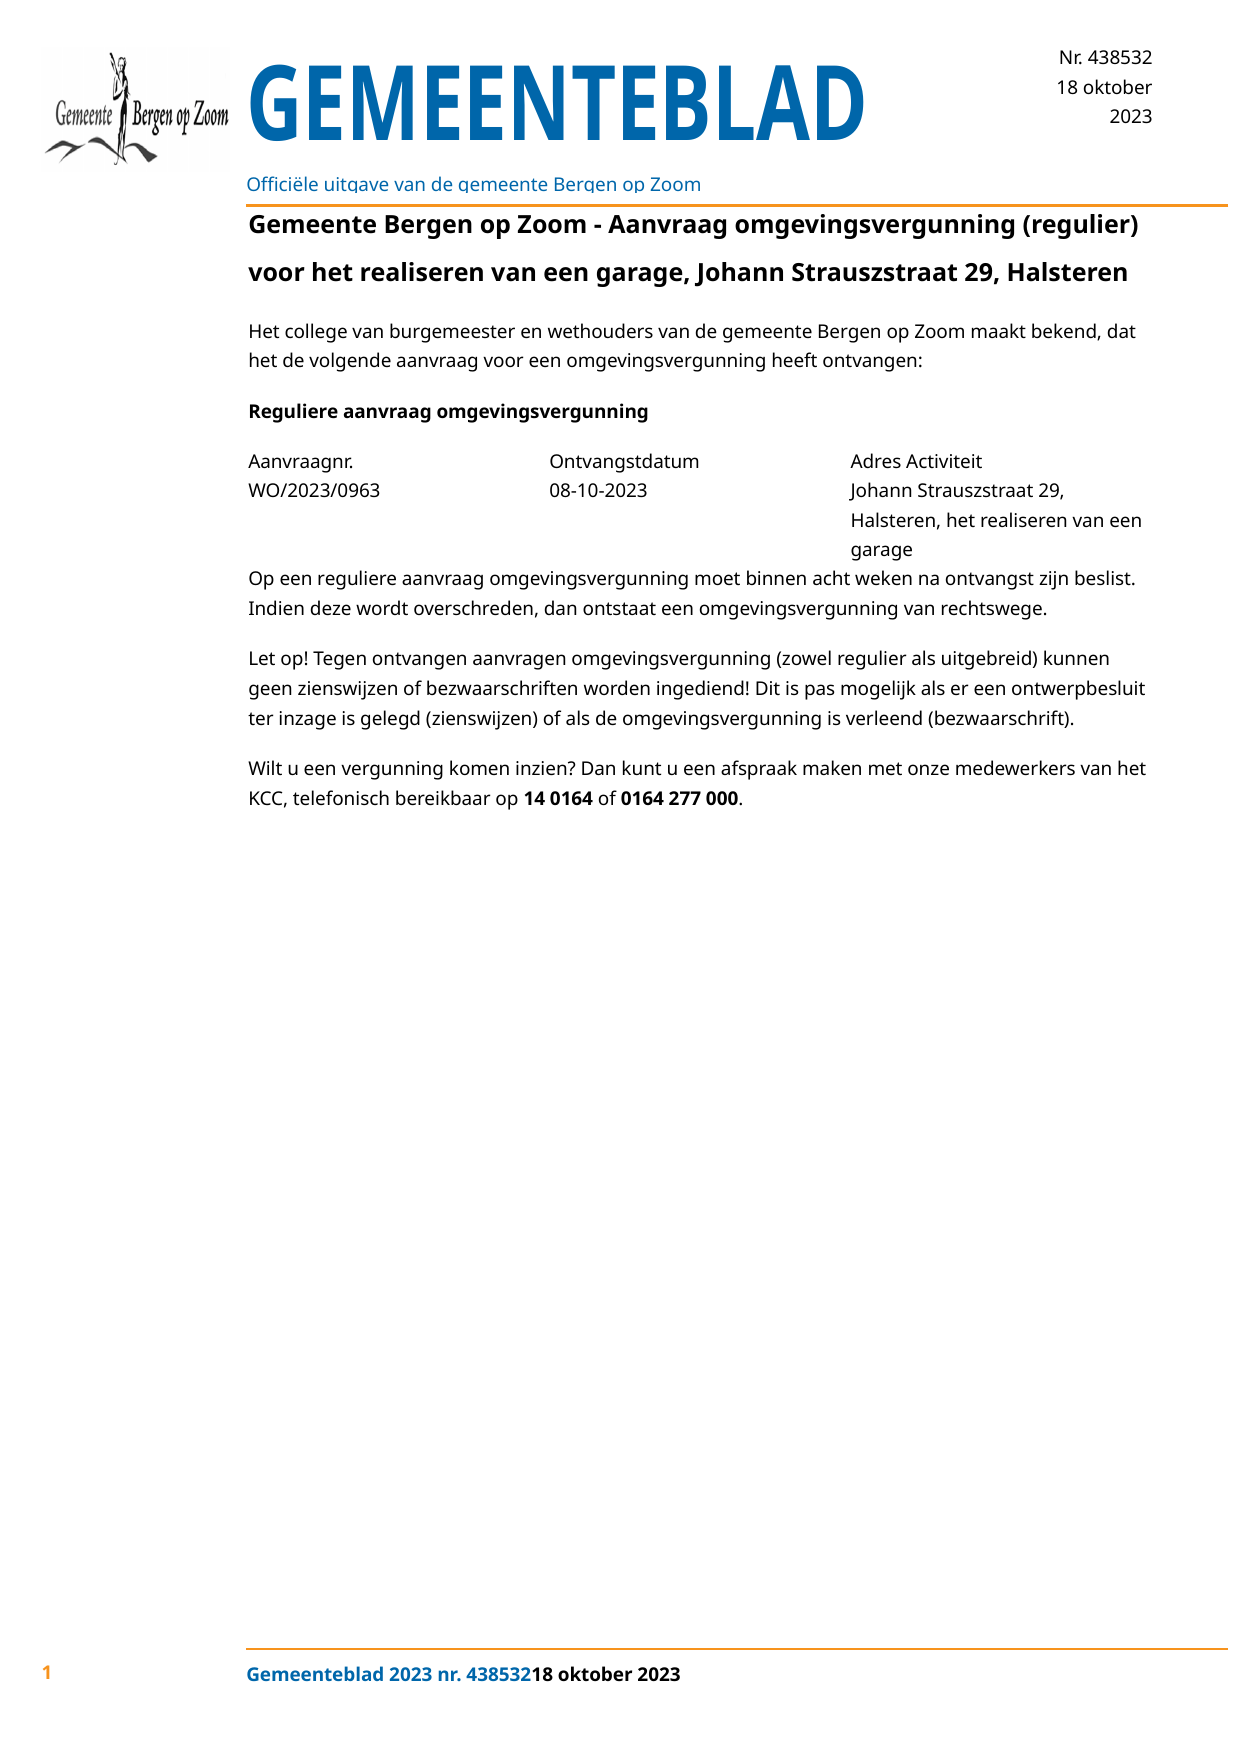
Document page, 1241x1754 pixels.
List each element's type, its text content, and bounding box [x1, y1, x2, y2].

text Let op! Tegen ontvangen aanvragen omgevingsvergunning (zowel regulier als uitgebreid) kunnen geen zienswijzen of bezwaarschriften worden ingediend! Dit is pas mogelijk als er een ontwerpbesluit ter inzage is gelegd (zienswijzen) of als de omgevingsvergunning is verleend (bezwaarschrift). [248, 646, 1152, 731]
table_header Adres Activiteit [850, 449, 1152, 474]
picture [41, 47, 231, 172]
table_header Aanvraagnr. [248, 449, 549, 474]
text Reguliere aanvraag omgevingsvergunning [248, 398, 1152, 424]
table_header WO/2023/0963 [248, 478, 549, 562]
table_header Ontvangstdatum [549, 449, 850, 474]
text Op een reguliere aanvraag omgevingsvergunning moet binnen acht weken na ontvangst zijn beslist. Indien deze wordt overschreden, dan ontstaat een omgevingsvergunning van rechtswege. [248, 566, 1152, 621]
table_header Johann Strauszstraat 29, Halsteren, het realiseren van een garage [850, 478, 1152, 562]
text Gemeente Bergen op Zoom - Aanvraag omgevingsvergunning (regulier) voor het realiseren van een garage, Johann Strauszstraat 29, Halsteren [248, 207, 1152, 288]
table_header 08-10-2023 [549, 478, 850, 562]
text Wilt u een vergunning komen inzien? Dan kunt u een afspraak maken met onze medewerkers van het KCC, telefonisch bereikbaar op 14 0164 of 0164 277 000. [248, 755, 1152, 811]
text Het college van burgemeester en wethouders van de gemeente Bergen op Zoom maakt bekend, dat het de volgende aanvraag voor een omgevingsvergunning heeft ontvangen: [248, 318, 1152, 373]
